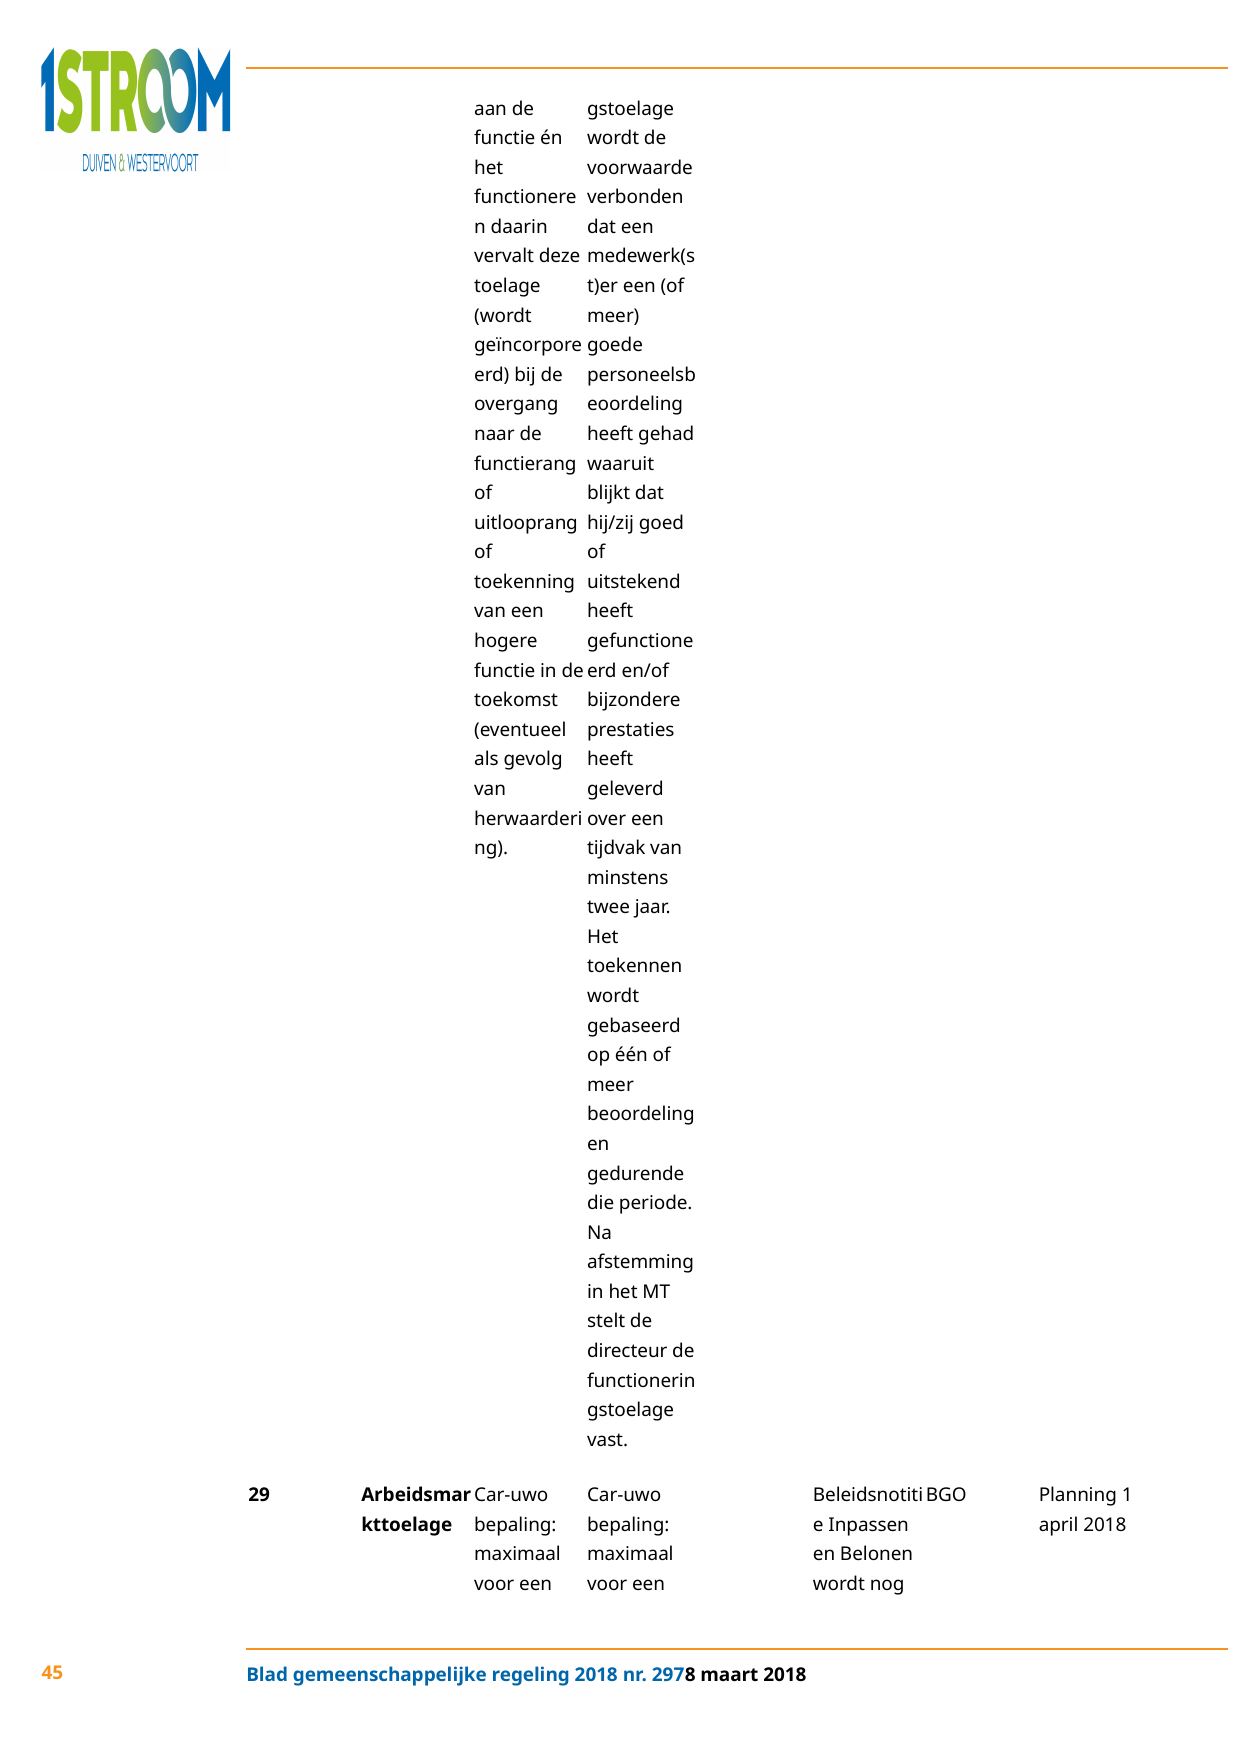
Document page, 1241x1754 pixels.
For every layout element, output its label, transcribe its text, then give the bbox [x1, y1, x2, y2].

table_cell [700, 95, 813, 1481]
table_cell Car-uwo bepaling: maximaal voor een [587, 1481, 700, 1596]
table_cell [1039, 95, 1152, 1481]
table_cell [248, 95, 361, 1481]
table_cell [813, 95, 926, 1481]
table_cell [361, 95, 474, 1481]
table_cell gstoelage wordt de voorwaarde verbonden dat een medewerk(st)er een (of meer) goede personeelsbeoordeling heeft gehad waaruit blijkt dat hij/zij goed of uitstekend heeft gefunctioneerd en/of bijzondere prestaties heeft geleverd over een tijdvak van minstens twee jaar. Het toekennen wordt gebaseerd op één of meer beoordelingen gedurende die periode. Na afstemming in het MT stelt de directeur de functioneringstoelage vast. [587, 95, 700, 1481]
table_cell aan de functie én het functioneren daarin vervalt deze toelage (wordt geïncorporeerd) bij de overgang naar de functierang of uitlooprang of toekenning van een hogere functie in de toekomst (eventueel als gevolg van herwaardering). [474, 95, 587, 1481]
table_cell [700, 1481, 813, 1596]
table_cell Car-uwo bepaling: maximaal voor een [474, 1481, 587, 1596]
table_cell [926, 95, 1038, 1481]
table_cell BGO [926, 1481, 1038, 1596]
picture [41, 47, 231, 172]
table_cell Beleidsnotitie Inpassen en Belonen wordt nog [813, 1481, 926, 1596]
table_cell 29 [248, 1481, 361, 1596]
table_cell Planning 1 april 2018 [1039, 1481, 1152, 1596]
table_cell Arbeidsmarkttoelage [361, 1481, 474, 1596]
